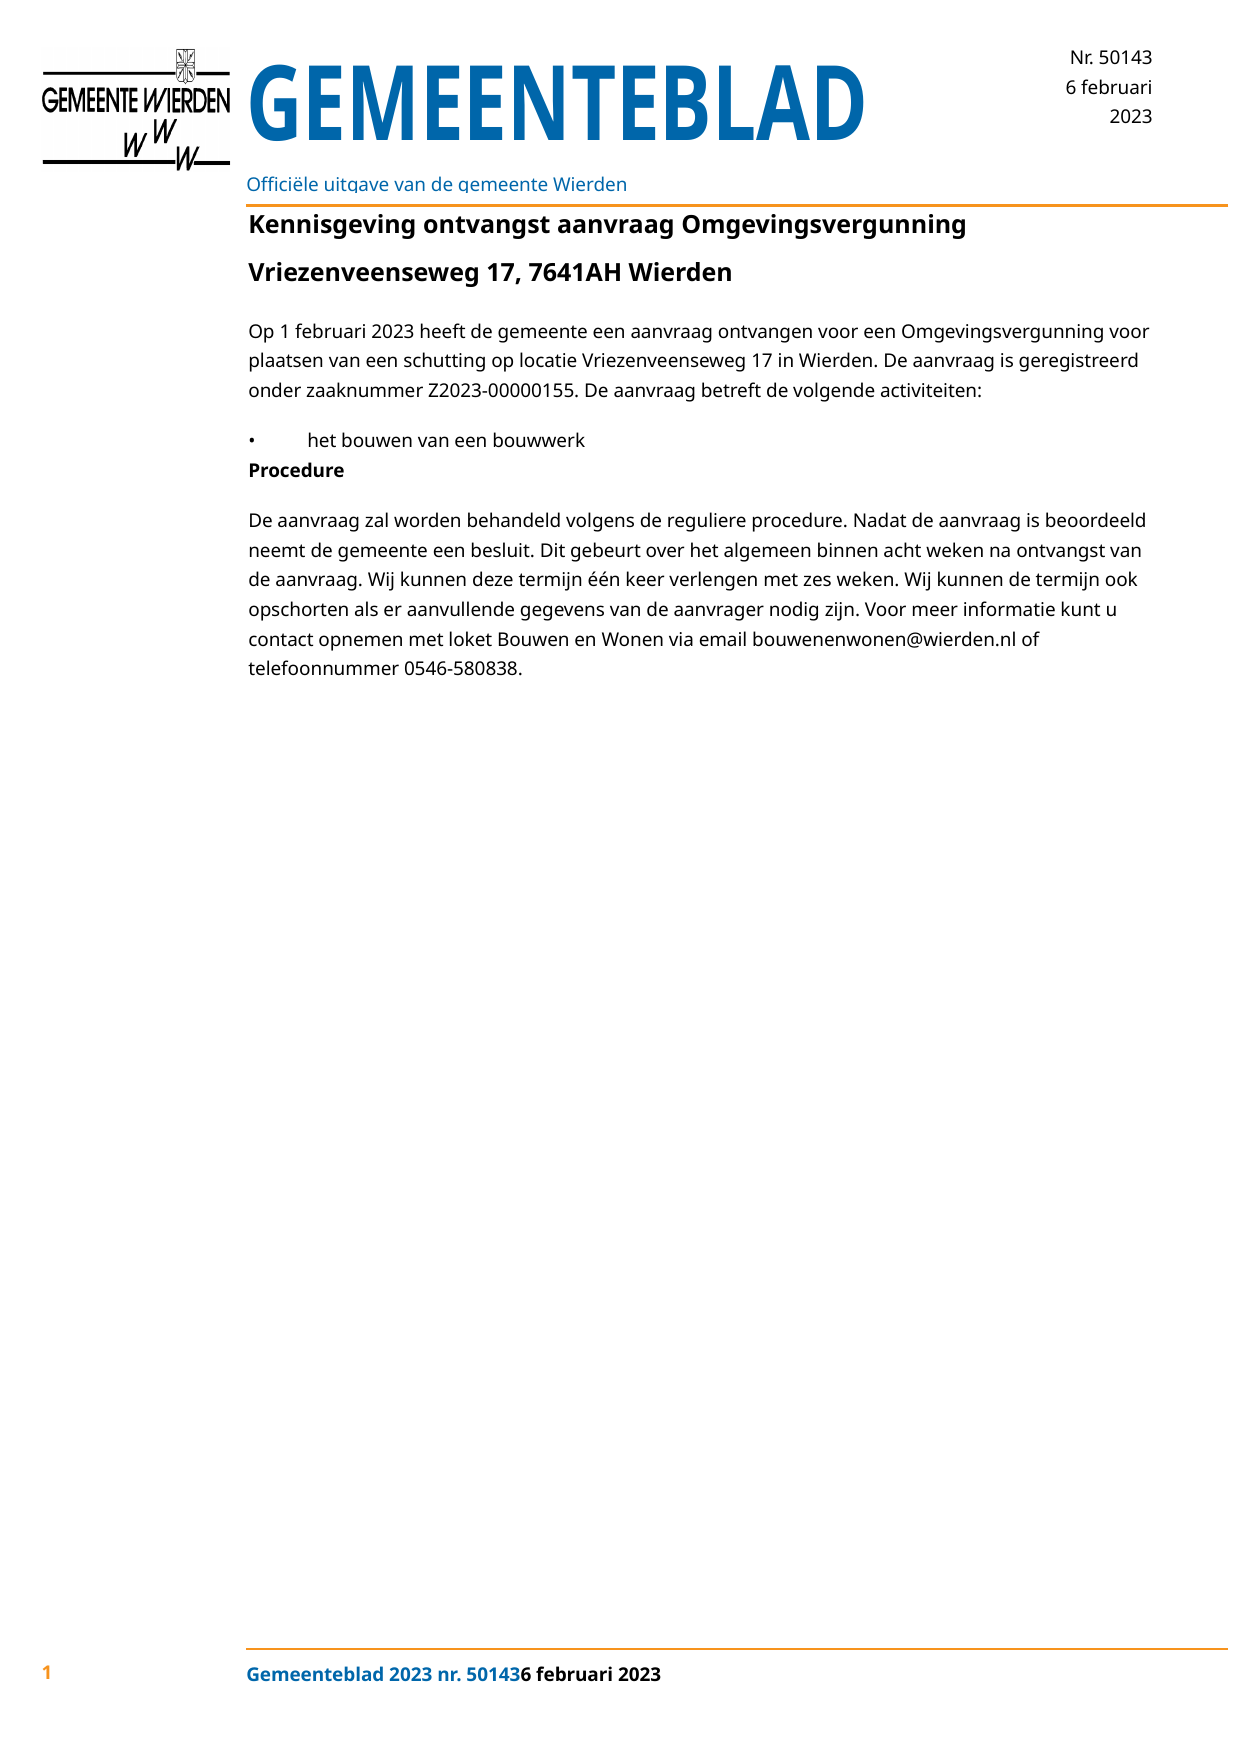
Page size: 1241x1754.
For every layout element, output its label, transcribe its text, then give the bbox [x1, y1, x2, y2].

text Kennisgeving ontvangst aanvraag Omgevingsvergunning Vriezenveenseweg 17, 7641AH Wierden [248, 207, 1152, 288]
text Procedure [248, 457, 1152, 483]
list het bouwen van een bouwwerk [248, 427, 1152, 453]
text De aanvraag zal worden behandeld volgens de reguliere procedure. Nadat de aanvraag is beoordeeld neemt de gemeente een besluit. Dit gebeurt over het algemeen binnen acht weken na ontvangst van de aanvraag. Wij kunnen deze termijn één keer verlengen met zes weken. Wij kunnen de termijn ook opschorten als er aanvullende gegevens van de aanvrager nodig zijn. Voor meer informatie kunt u contact opnemen met loket Bouwen en Wonen via email bouwenenwonen@wierden.nl of telefoonnummer 0546-580838. [248, 507, 1152, 681]
text Op 1 februari 2023 heeft de gemeente een aanvraag ontvangen voor een Omgevingsvergunning voor plaatsen van een schutting op locatie Vriezenveenseweg 17 in Wierden. De aanvraag is geregistreerd onder zaaknummer Z2023-00000155. De aanvraag betreft de volgende activiteiten: [248, 318, 1152, 403]
picture [41, 47, 231, 172]
